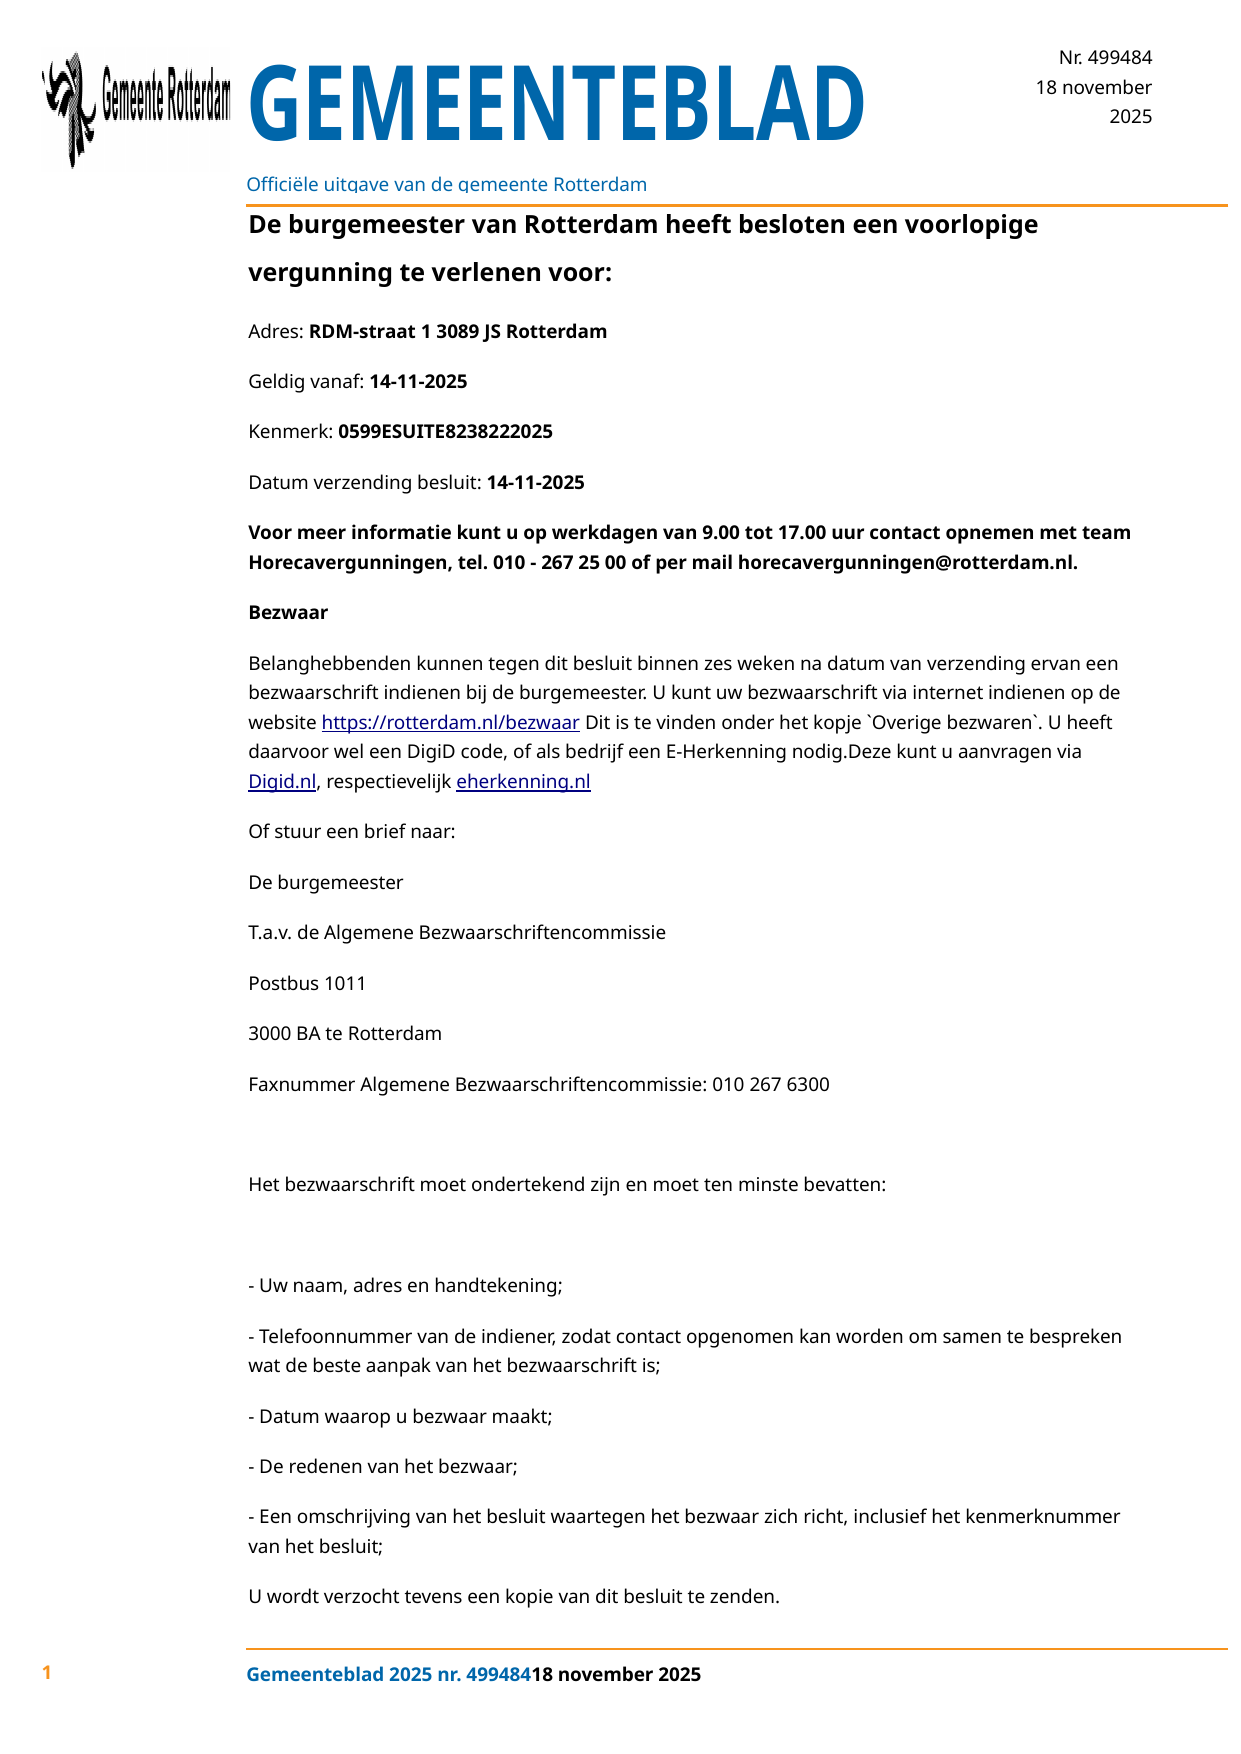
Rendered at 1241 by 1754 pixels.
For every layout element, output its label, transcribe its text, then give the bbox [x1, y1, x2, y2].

text Adres: RDM-straat 1 3089 JS Rotterdam [248, 318, 1152, 344]
text Kenmerk: 0599ESUITE8238222025 [248, 419, 1152, 444]
text T.a.v. de Algemene Bezwaarschriftencommissie [248, 919, 1152, 945]
text Voor meer informatie kunt u op werkdagen van 9.00 tot 17.00 uur contact opnemen met team Horecavergunningen, tel. 010 - 267 25 00 of per mail horecavergunningen@rotterdam.nl. [248, 519, 1152, 575]
text 3000 BA te Rotterdam [248, 1020, 1152, 1046]
picture [41, 47, 231, 172]
text - Telefoonnummer van de indiener, zodat contact opgenomen kan worden om samen te bespreken wat de beste aanpak van het bezwaarschrift is; [248, 1323, 1152, 1378]
text Bezwaar [248, 599, 1152, 625]
text Belanghebbenden kunnen tegen dit besluit binnen zes weken na datum van verzending ervan een bezwaarschrift indienen bij de burgemeester. U kunt uw bezwaarschrift via internet indienen op de website https://rotterdam.nl/bezwaar Dit is te vinden onder het kopje `Overige bezwaren`. U heeft daarvoor wel een DigiD code, of als bedrijf een E-Herkenning nodig.Deze kunt u aanvragen via Digid.nl, respectievelijk eherkenning.nl [248, 650, 1152, 794]
text - De redenen van het bezwaar; [248, 1453, 1152, 1479]
text Faxnummer Algemene Bezwaarschriftencommissie: 010 267 6300 [248, 1071, 1152, 1097]
text Of stuur een brief naar: [248, 819, 1152, 844]
text - Datum waarop u bezwaar maakt; [248, 1403, 1152, 1429]
text Geldig vanaf: 14-11-2025 [248, 368, 1152, 394]
text U wordt verzocht tevens een kopie van dit besluit te zenden. [248, 1584, 1152, 1609]
text De burgemeester [248, 869, 1152, 895]
text De burgemeester van Rotterdam heeft besloten een voorlopige vergunning te verlenen voor: [248, 207, 1152, 288]
text Het bezwaarschrift moet ondertekend zijn en moet ten minste bevatten: [248, 1172, 1152, 1197]
text - Een omschrijving van het besluit waartegen het bezwaar zich richt, inclusief het kenmerknummer van het besluit; [248, 1504, 1152, 1559]
text Datum verzending besluit: 14-11-2025 [248, 469, 1152, 495]
text Postbus 1011 [248, 970, 1152, 996]
text - Uw naam, adres en handtekening; [248, 1272, 1152, 1298]
